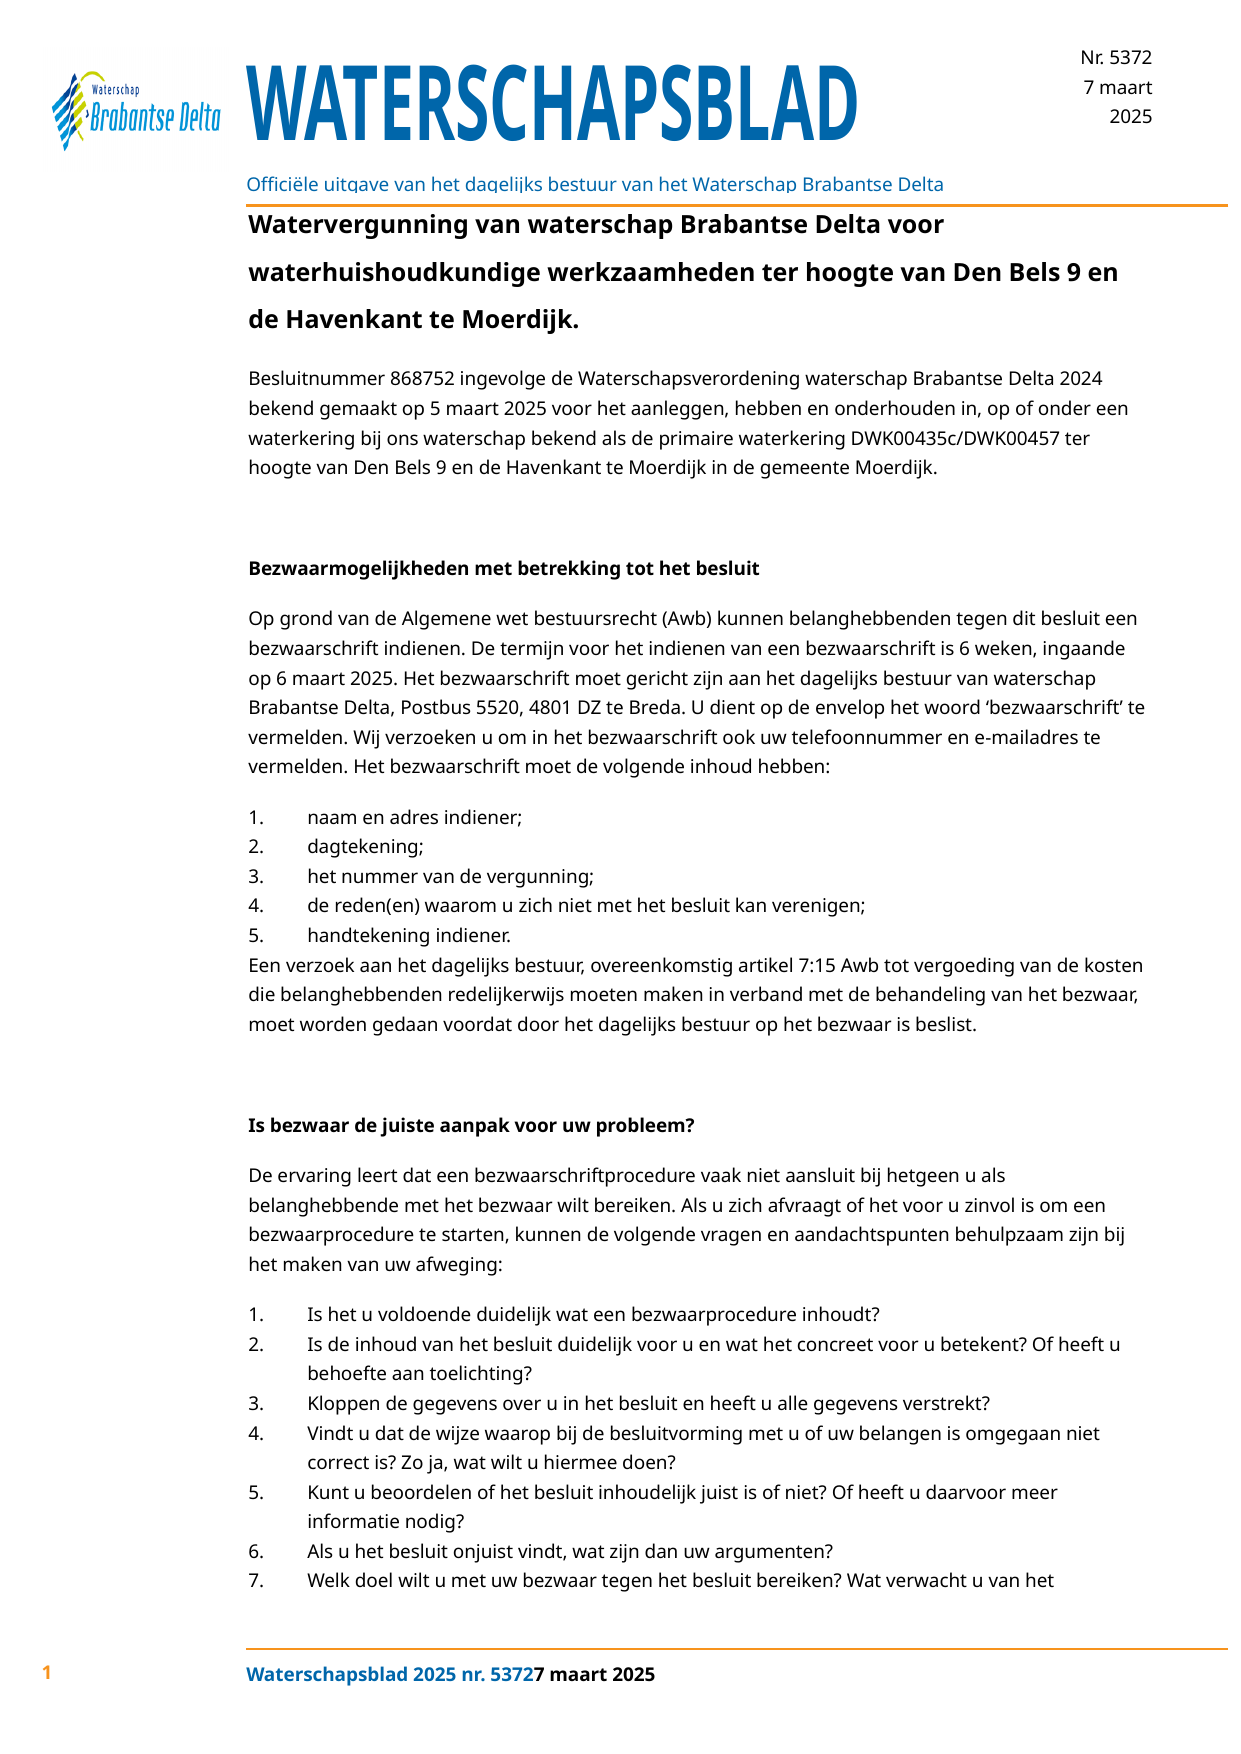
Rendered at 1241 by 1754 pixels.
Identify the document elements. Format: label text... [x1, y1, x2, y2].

text Op grond van de Algemene wet bestuursrecht (Awb) kunnen belanghebbenden tegen dit besluit een bezwaarschrift indienen. De termijn voor het indienen van een bezwaarschrift is 6 weken, ingaande op 6 maart 2025. Het bezwaarschrift moet gericht zijn aan het dagelijks bestuur van waterschap Brabantse Delta, Postbus 5520, 4801 DZ te Breda. U dient op de envelop het woord ‘bezwaarschrift’ te vermelden. Wij verzoeken u om in het bezwaarschrift ook uw telefoonnummer en e‑mailadres te vermelden. Het bezwaarschrift moet de volgende inhoud hebben: [248, 606, 1152, 779]
text Bezwaarmogelijkheden met betrekking tot het besluit [248, 555, 1152, 581]
list Vindt u dat de wijze waarop bij de besluitvorming met u of uw belangen is omgegaan niet correct is? Zo ja, wat wilt u hiermee doen? [248, 1420, 1152, 1475]
text Besluitnummer 868752 ingevolge de Waterschapsverordening waterschap Brabantse Delta 2024 bekend gemaakt op 5 maart 2025 voor het aanleggen, hebben en onderhouden in, op of onder een waterkering bij ons waterschap bekend als de primaire waterkering DWK00435c/DWK00457 ter hoogte van Den Bels 9 en de Havenkant te Moerdijk in de gemeente Moerdijk. [248, 366, 1152, 480]
list Is de inhoud van het besluit duidelijk voor u en wat het concreet voor u betekent? Of heeft u behoefte aan toelichting? [248, 1331, 1152, 1386]
list handtekening indiener. [248, 922, 1152, 948]
list de reden(en) waarom u zich niet met het besluit kan verenigen; [248, 893, 1152, 918]
list Kloppen de gegevens over u in het besluit en heeft u alle gegevens verstrekt? [248, 1390, 1152, 1416]
text Watervergunning van waterschap Brabantse Delta voor waterhuishoudkundige werkzaamheden ter hoogte van Den Bels 9 en de Havenkant te Moerdijk. [248, 207, 1152, 336]
list Als u het besluit onjuist vindt, wat zijn dan uw argumenten? [248, 1538, 1152, 1564]
picture [41, 47, 231, 172]
list dagtekening; [248, 833, 1152, 859]
text Een verzoek aan het dagelijks bestuur, overeenkomstig artikel 7:15 Awb tot vergoeding van de kosten die belanghebbenden redelijkerwijs moeten maken in verband met de behandeling van het bezwaar, moet worden gedaan voordat door het dagelijks bestuur op het bezwaar is beslist. [248, 952, 1152, 1037]
list Kunt u beoordelen of het besluit inhoudelijk juist is of niet? Of heeft u daarvoor meer informatie nodig? [248, 1479, 1152, 1534]
list het nummer van de vergunning; [248, 863, 1152, 889]
text Is bezwaar de juiste aanpak voor uw probleem? [248, 1112, 1152, 1137]
list naam en adres indiener; [248, 804, 1152, 829]
text De ervaring leert dat een bezwaarschriftprocedure vaak niet aansluit bij hetgeen u als belanghebbende met het bezwaar wilt bereiken. Als u zich afvraagt of het voor u zinvol is om een bezwaarprocedure te starten, kunnen de volgende vragen en aandachtspunten behulpzaam zijn bij het maken van uw afweging: [248, 1162, 1152, 1277]
list Welk doel wilt u met uw bezwaar tegen het besluit bereiken? Wat verwacht u van het [248, 1568, 1152, 1593]
list Is het u voldoende duidelijk wat een bezwaarprocedure inhoudt? [248, 1301, 1152, 1327]
